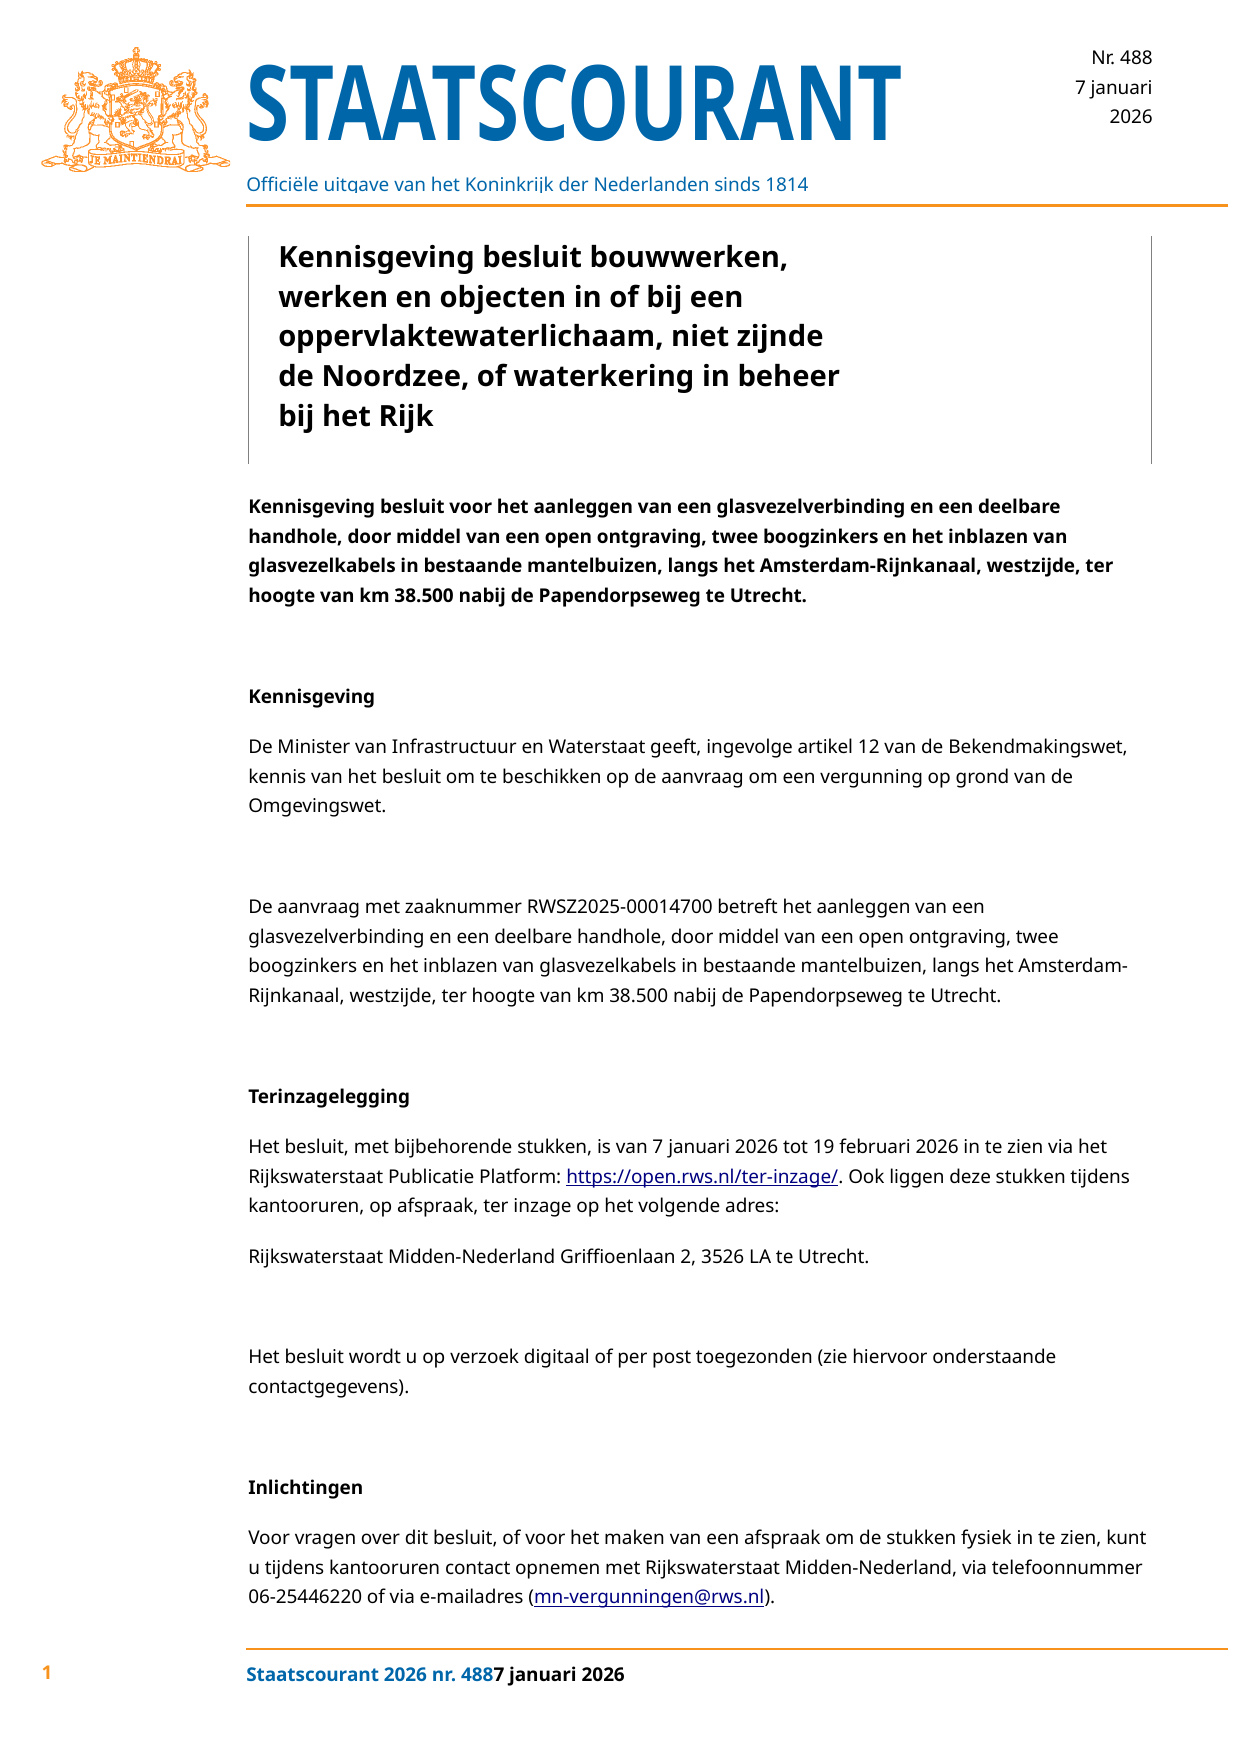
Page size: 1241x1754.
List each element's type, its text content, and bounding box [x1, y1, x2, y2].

table_header [850, 414, 1151, 464]
picture [912, 236, 1090, 414]
picture [41, 47, 231, 172]
text Voor vragen over dit besluit, of voor het maken van een afspraak om de stukken fysiek in te zien, kunt u tijdens kantooruren contact opnemen met Rijkswaterstaat Midden-Nederland, via telefoonnummer 06-25446220 of via e-mailadres (mn-vergunningen@rws.nl). [248, 1524, 1152, 1609]
text De aanvraag met zaaknummer RWSZ2025-00014700 betreft het aanleggen van een glasvezelverbinding en een deelbare handhole, door middel van een open ontgraving, twee boogzinkers en het inblazen van glasvezelkabels in bestaande mantelbuizen, langs het Amsterdam-Rijnkanaal, westzijde, ter hoogte van km 38.500 nabij de Papendorpseweg te Utrecht. [248, 893, 1152, 1008]
text Kennisgeving besluit voor het aanleggen van een glasvezelverbinding en een deelbare handhole, door middel van een open ontgraving, twee boogzinkers en het inblazen van glasvezelkabels in bestaande mantelbuizen, langs het Amsterdam-Rijnkanaal, westzijde, ter hoogte van km 38.500 nabij de Papendorpseweg te Utrecht. [248, 493, 1152, 608]
text Het besluit wordt u op verzoek digitaal of per post toegezonden (zie hiervoor onderstaande contactgegevens). [248, 1344, 1152, 1399]
text Rijkswaterstaat Midden-Nederland Griffioenlaan 2, 3526 LA te Utrecht. [248, 1243, 1152, 1269]
table_header [1090, 236, 1151, 413]
text Kennisgeving [248, 683, 1152, 709]
table_header Kennisgeving besluit bouwwerken, werken en objecten in of bij een oppervlaktewaterlichaam, niet zijnde de Noordzee, of waterkering in beheer bij het Rijk [249, 236, 850, 464]
table_header [850, 236, 912, 413]
text Terinzagelegging [248, 1083, 1152, 1109]
text Inlichtingen [248, 1474, 1152, 1500]
text Het besluit, met bijbehorende stukken, is van 7 januari 2026 tot 19 februari 2026 in te zien via het Rijkswaterstaat Publicatie Platform: https://open.rws.nl/ter-inzage/. Ook liggen deze stukken tijdens kantooruren, op afspraak, ter inzage op het volgende adres: [248, 1133, 1152, 1218]
text De Minister van Infrastructuur en Waterstaat geeft, ingevolge artikel 12 van de Bekendmakingswet, kennis van het besluit om te beschikken op de aanvraag om een vergunning op grond van de Omgevingswet. [248, 733, 1152, 818]
